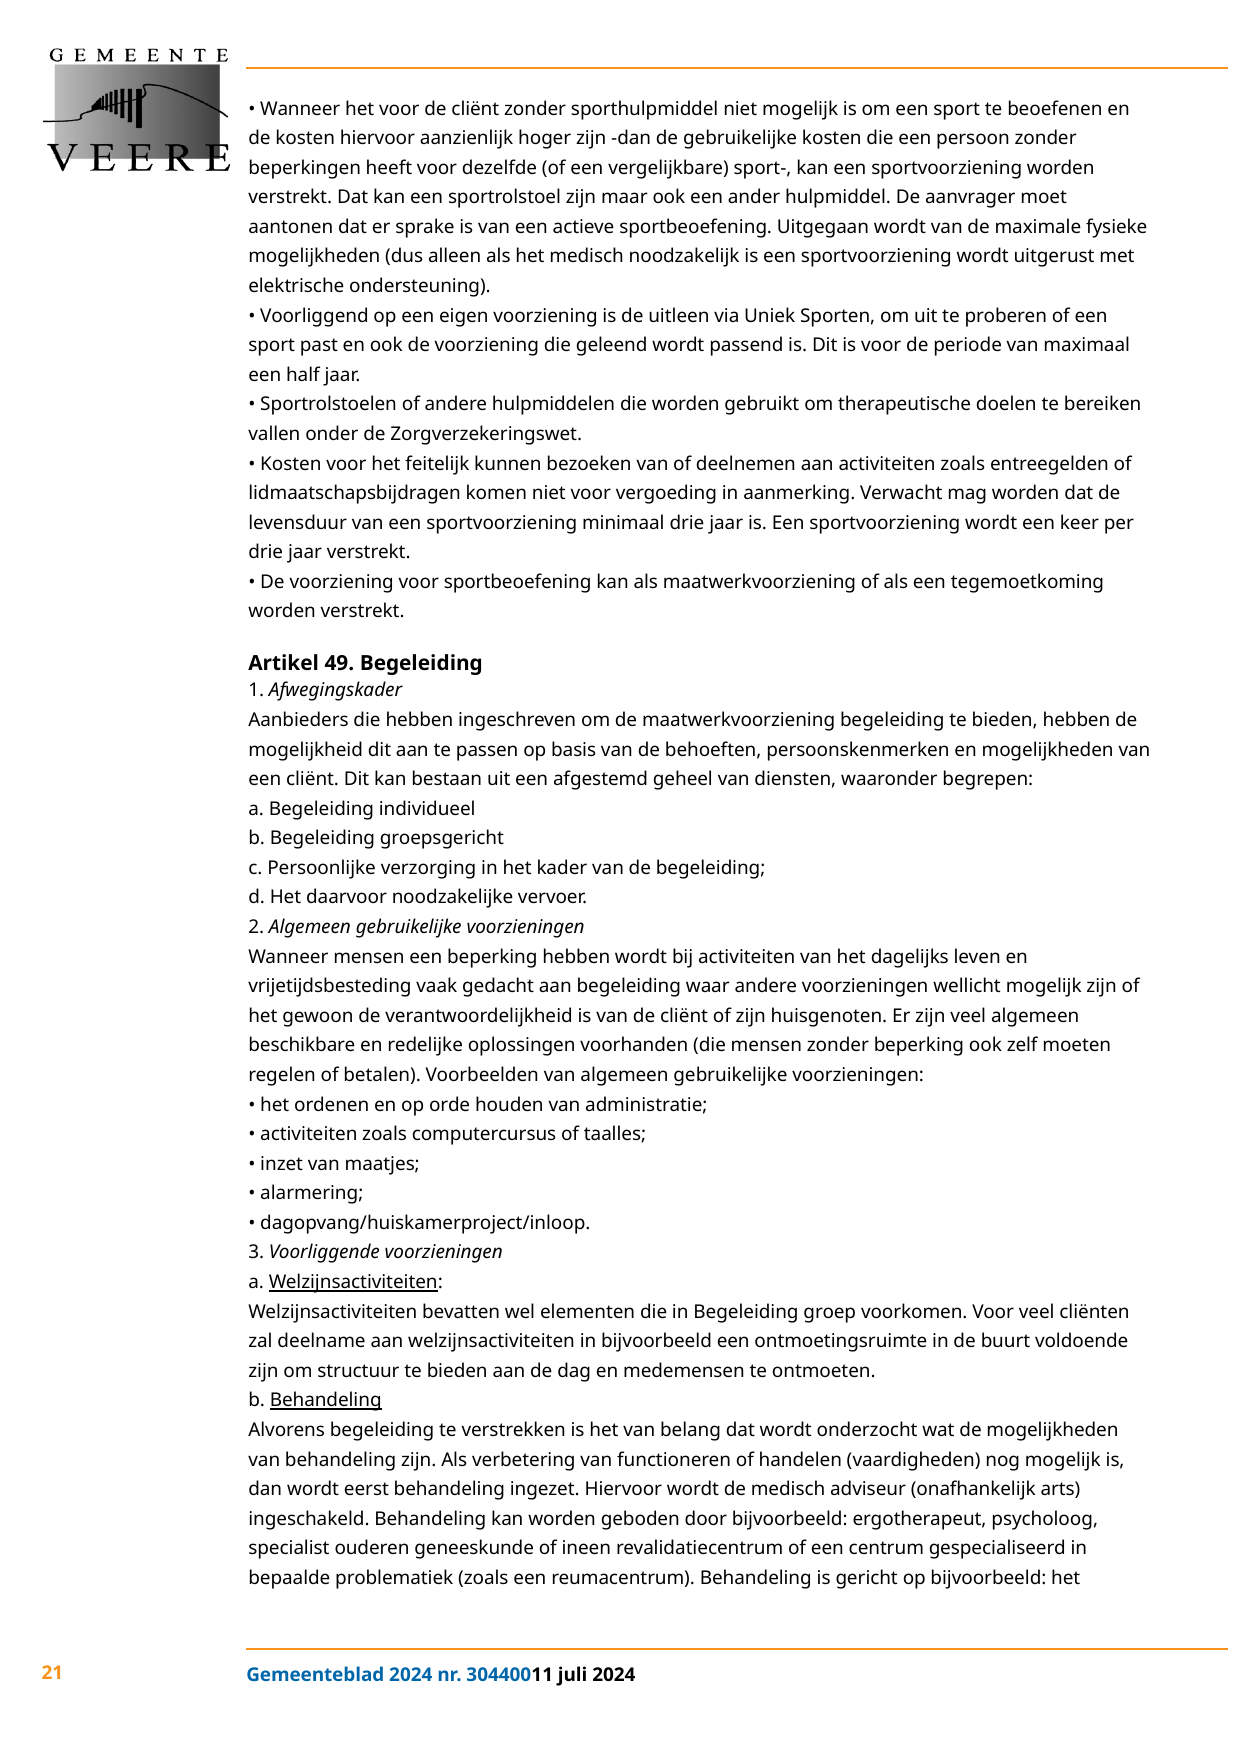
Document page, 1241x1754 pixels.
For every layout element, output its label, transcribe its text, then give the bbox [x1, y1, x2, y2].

text • De voorziening voor sportbeoefening kan als maatwerkvoorziening of als een tegemoetkoming worden verstrekt. [248, 568, 1152, 623]
text • het ordenen en op orde houden van administratie; [248, 1091, 1152, 1116]
text • inzet van maatjes; [248, 1150, 1152, 1176]
text Artikel 49. Begeleiding [248, 648, 1152, 677]
text Welzijnsactiviteiten bevatten wel elementen die in Begeleiding groep voorkomen. Voor veel cliënten zal deelname aan welzijnsactiviteiten in bijvoorbeeld een ontmoetingsruimte in de buurt voldoende zijn om structuur te bieden aan de dag en medemensen te ontmoeten. [248, 1298, 1152, 1383]
text • Voorliggend op een eigen voorziening is de uitleen via Uniek Sporten, om uit te proberen of een sport past en ook de voorziening die geleend wordt passend is. Dit is voor de periode van maximaal een half jaar. [248, 302, 1152, 387]
text • Sportrolstoelen of andere hulpmiddelen die worden gebruikt om therapeutische doelen te bereiken vallen onder de Zorgverzekeringswet. [248, 391, 1152, 446]
text • Wanneer het voor de cliënt zonder sporthulpmiddel niet mogelijk is om een sport te beoefenen en de kosten hiervoor aanzienlijk hoger zijn -dan de gebruikelijke kosten die een persoon zonder beperkingen heeft voor dezelfde (of een vergelijkbare) sport-, kan een sportvoorziening worden verstrekt. Dat kan een sportrolstoel zijn maar ook een ander hulpmiddel. De aanvrager moet aantonen dat er sprake is van een actieve sportbeoefening. Uitgegaan wordt van de maximale fysieke mogelijkheden (dus alleen als het medisch noodzakelijk is een sportvoorziening wordt uitgerust met elektrische ondersteuning). [248, 95, 1152, 298]
text a. Begeleiding individueel [248, 795, 1152, 821]
text 3. Voorliggende voorzieningen [248, 1239, 1152, 1264]
text Alvorens begeleiding te verstrekken is het van belang dat wordt onderzocht wat de mogelijkheden van behandeling zijn. Als verbetering van functioneren of handelen (vaardigheden) nog mogelijk is, dan wordt eerst behandeling ingezet. Hiervoor wordt de medisch adviseur (onafhankelijk arts) ingeschakeld. Behandeling kan worden geboden door bijvoorbeeld: ergotherapeut, psycholoog, specialist ouderen geneeskunde of ineen revalidatiecentrum of een centrum gespecialiseerd in bepaalde problematiek (zoals een reumacentrum). Behandeling is gericht op bijvoorbeeld: het [248, 1416, 1152, 1590]
text d. Het daarvoor noodzakelijke vervoer. [248, 884, 1152, 909]
text 1. Afwegingskader [248, 677, 1152, 702]
text • alarmering; [248, 1179, 1152, 1205]
text • Kosten voor het feitelijk kunnen bezoeken van of deelnemen aan activiteiten zoals entreegelden of lidmaatschapsbijdragen komen niet voor vergoeding in aanmerking. Verwacht mag worden dat de levensduur van een sportvoorziening minimaal drie jaar is. Een sportvoorziening wordt een keer per drie jaar verstrekt. [248, 450, 1152, 564]
text Wanneer mensen een beperking hebben wordt bij activiteiten van het dagelijks leven en vrijetijdsbesteding vaak gedacht aan begeleiding waar andere voorzieningen wellicht mogelijk zijn of het gewoon de verantwoordelijkheid is van de cliënt of zijn huisgenoten. Er zijn veel algemeen beschikbare en redelijke oplossingen voorhanden (die mensen zonder beperking ook zelf moeten regelen of betalen). Voorbeelden van algemeen gebruikelijke voorzieningen: [248, 943, 1152, 1087]
text a. Welzijnsactiviteiten: [248, 1268, 1152, 1294]
text b. Begeleiding groepsgericht [248, 824, 1152, 850]
text Aanbieders die hebben ingeschreven om de maatwerkvoorziening begeleiding te bieden, hebben de mogelijkheid dit aan te passen op basis van de behoeften, persoonskenmerken en mogelijkheden van een cliënt. Dit kan bestaan uit een afgestemd geheel van diensten, waaronder begrepen: [248, 706, 1152, 791]
text • dagopvang/huiskamerproject/inloop. [248, 1209, 1152, 1235]
text c. Persoonlijke verzorging in het kader van de begeleiding; [248, 854, 1152, 880]
text b. Behandeling [248, 1387, 1152, 1412]
text • activiteiten zoals computercursus of taalles; [248, 1120, 1152, 1146]
text 2. Algemeen gebruikelijke voorzieningen [248, 913, 1152, 939]
picture [41, 47, 231, 172]
